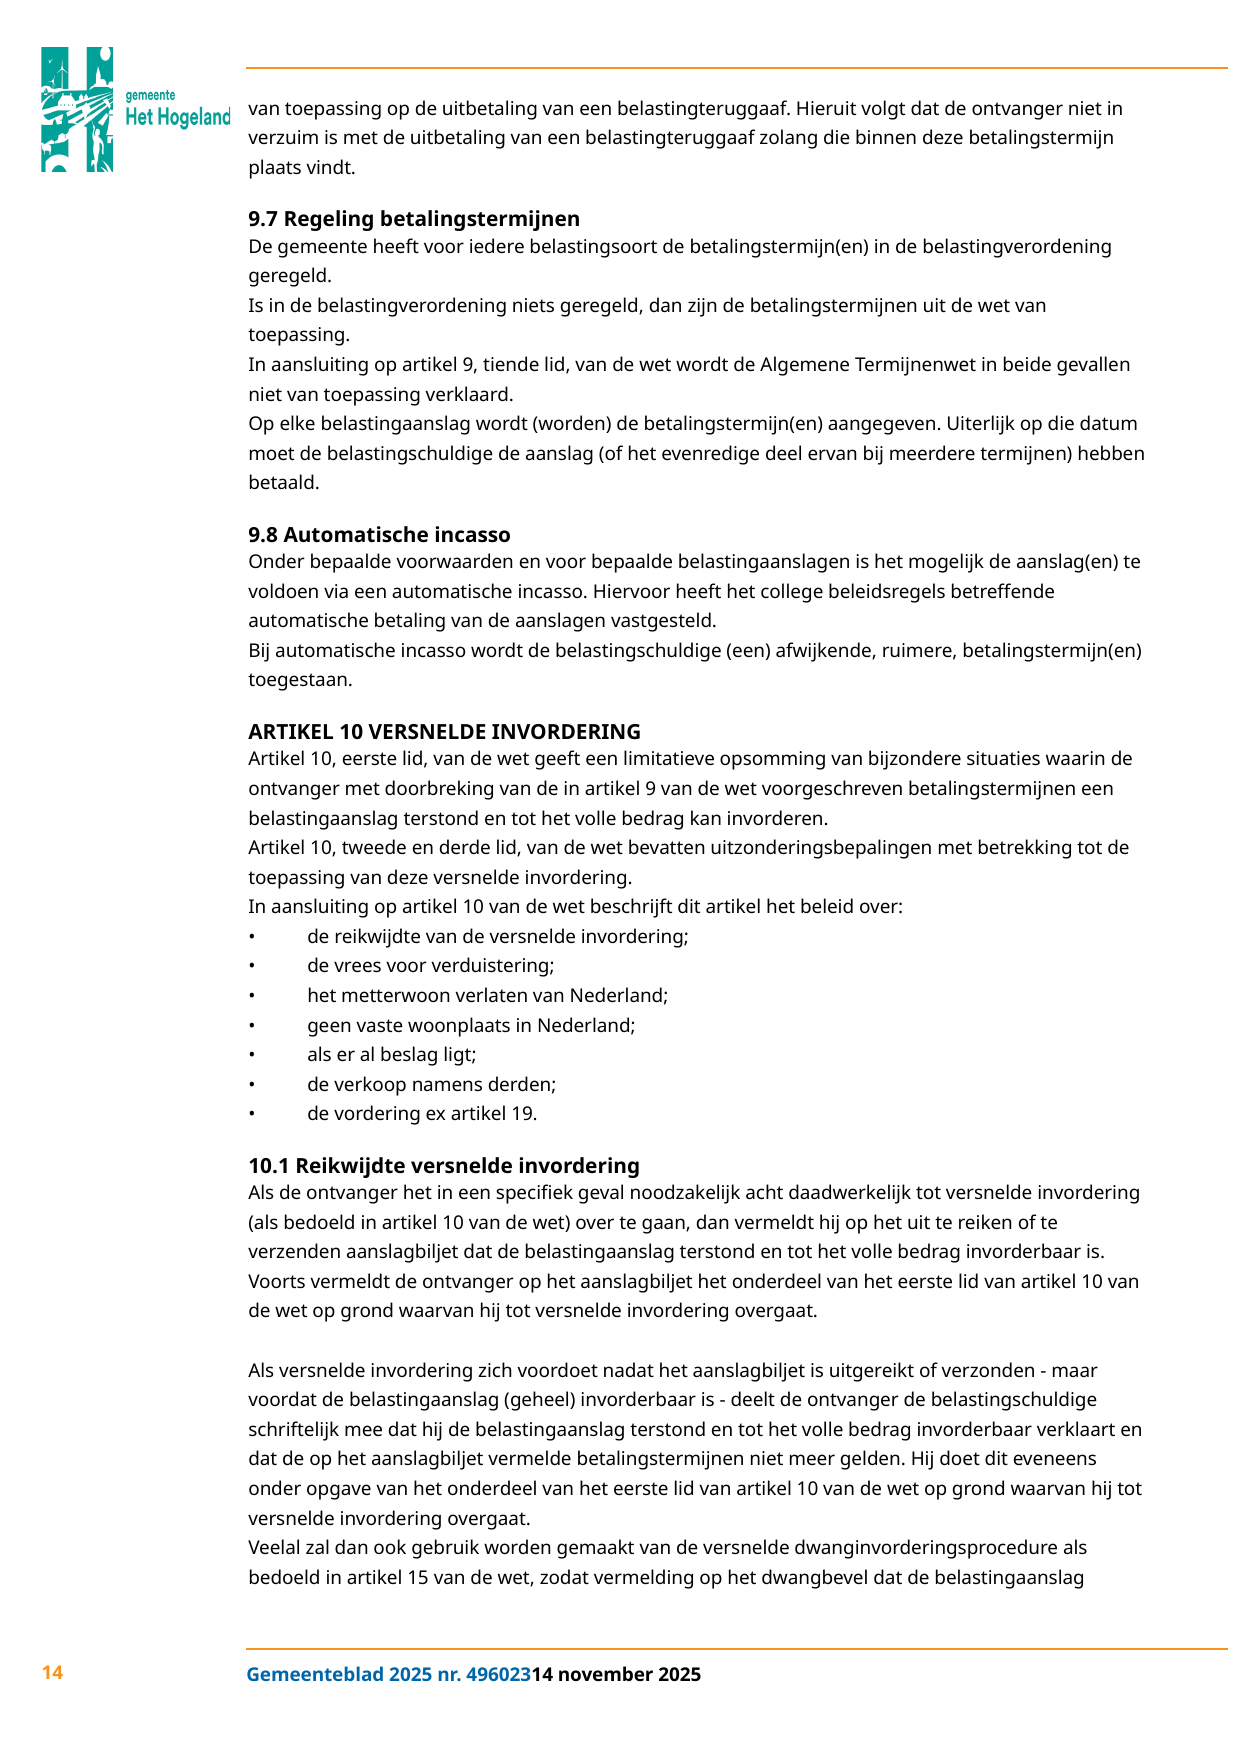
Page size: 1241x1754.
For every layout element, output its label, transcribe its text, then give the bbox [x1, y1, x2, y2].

list de reikwijdte van de versnelde invordering; [248, 923, 1152, 949]
text In aansluiting op artikel 10 van de wet beschrijft dit artikel het beleid over: [248, 893, 1152, 919]
list als er al beslag ligt; [248, 1041, 1152, 1067]
text 9.7 Regeling betalingstermijnen [248, 204, 1152, 233]
text Is in de belastingverordening niets geregeld, dan zijn de betalingstermijnen uit de wet van toepassing. [248, 292, 1152, 347]
text Op elke belastingaanslag wordt (worden) de betalingstermijn(en) aangegeven. Uiterlijk op die datum moet de belastingschuldige de aanslag (of het evenredige deel ervan bij meerdere termijnen) hebben betaald. [248, 410, 1152, 495]
text Als versnelde invordering zich voordoet nadat het aanslagbiljet is uitgereikt of verzonden - maar voordat de belastingaanslag (geheel) invorderbaar is - deelt de ontvanger de belastingschuldige schriftelijk mee dat hij de belastingaanslag terstond en tot het volle bedrag invorderbaar verklaart en dat de op het aanslagbiljet vermelde betalingstermijnen niet meer gelden. Hij doet dit eveneens onder opgave van het onderdeel van het eerste lid van artikel 10 van de wet op grond waarvan hij tot versnelde invordering overgaat. [248, 1357, 1152, 1531]
list de vrees voor verduistering; [248, 953, 1152, 978]
text Onder bepaalde voorwaarden en voor bepaalde belastingaanslagen is het mogelijk de aanslag(en) te voldoen via een automatische incasso. Hiervoor heeft het college beleidsregels betreffende automatische betaling van de aanslagen vastgesteld. [248, 548, 1152, 633]
text ARTIKEL 10 VERSNELDE INVORDERING [248, 717, 1152, 746]
text Artikel 10, eerste lid, van de wet geeft een limitatieve opsomming van bijzondere situaties waarin de ontvanger met doorbreking van de in artikel 9 van de wet voorgeschreven betalingstermijnen een belastingaanslag terstond en tot het volle bedrag kan invorderen. [248, 746, 1152, 830]
text Bij automatische incasso wordt de belastingschuldige (een) afwijkende, ruimere, betalingstermijn(en) toegestaan. [248, 637, 1152, 692]
text van toepassing op de uitbetaling van een belastingteruggaaf. Hieruit volgt dat de ontvanger niet in verzuim is met de uitbetaling van een belastingteruggaaf zolang die binnen deze betalingstermijn plaats vindt. [248, 95, 1152, 180]
text Als de ontvanger het in een specifiek geval noodzakelijk acht daadwerkelijk tot versnelde invordering (als bedoeld in artikel 10 van de wet) over te gaan, dan vermeldt hij op het uit te reiken of te verzenden aanslagbiljet dat de belastingaanslag terstond en tot het volle bedrag invorderbaar is. Voorts vermeldt de ontvanger op het aanslagbiljet het onderdeel van het eerste lid van artikel 10 van de wet op grond waarvan hij tot versnelde invordering overgaat. [248, 1179, 1152, 1323]
text De gemeente heeft voor iedere belastingsoort de betalingstermijn(en) in de belastingverordening geregeld. [248, 233, 1152, 288]
text In aansluiting op artikel 9, tiende lid, van de wet wordt de Algemene Termijnenwet in beide gevallen niet van toepassing verklaard. [248, 351, 1152, 406]
list het metterwoon verlaten van Nederland; [248, 982, 1152, 1008]
list de verkoop namens derden; [248, 1071, 1152, 1097]
list geen vaste woonplaats in Nederland; [248, 1012, 1152, 1037]
text Artikel 10, tweede en derde lid, van de wet bevatten uitzonderingsbepalingen met betrekking tot de toepassing van deze versnelde invordering. [248, 834, 1152, 889]
text Veelal zal dan ook gebruik worden gemaakt van de versnelde dwanginvorderingsprocedure als bedoeld in artikel 15 van de wet, zodat vermelding op het dwangbevel dat de belastingaanslag [248, 1534, 1152, 1590]
list de vordering ex artikel 19. [248, 1101, 1152, 1126]
text 10.1 Reikwijdte versnelde invordering [248, 1151, 1152, 1179]
picture [41, 47, 231, 172]
text 9.8 Automatische incasso [248, 520, 1152, 548]
